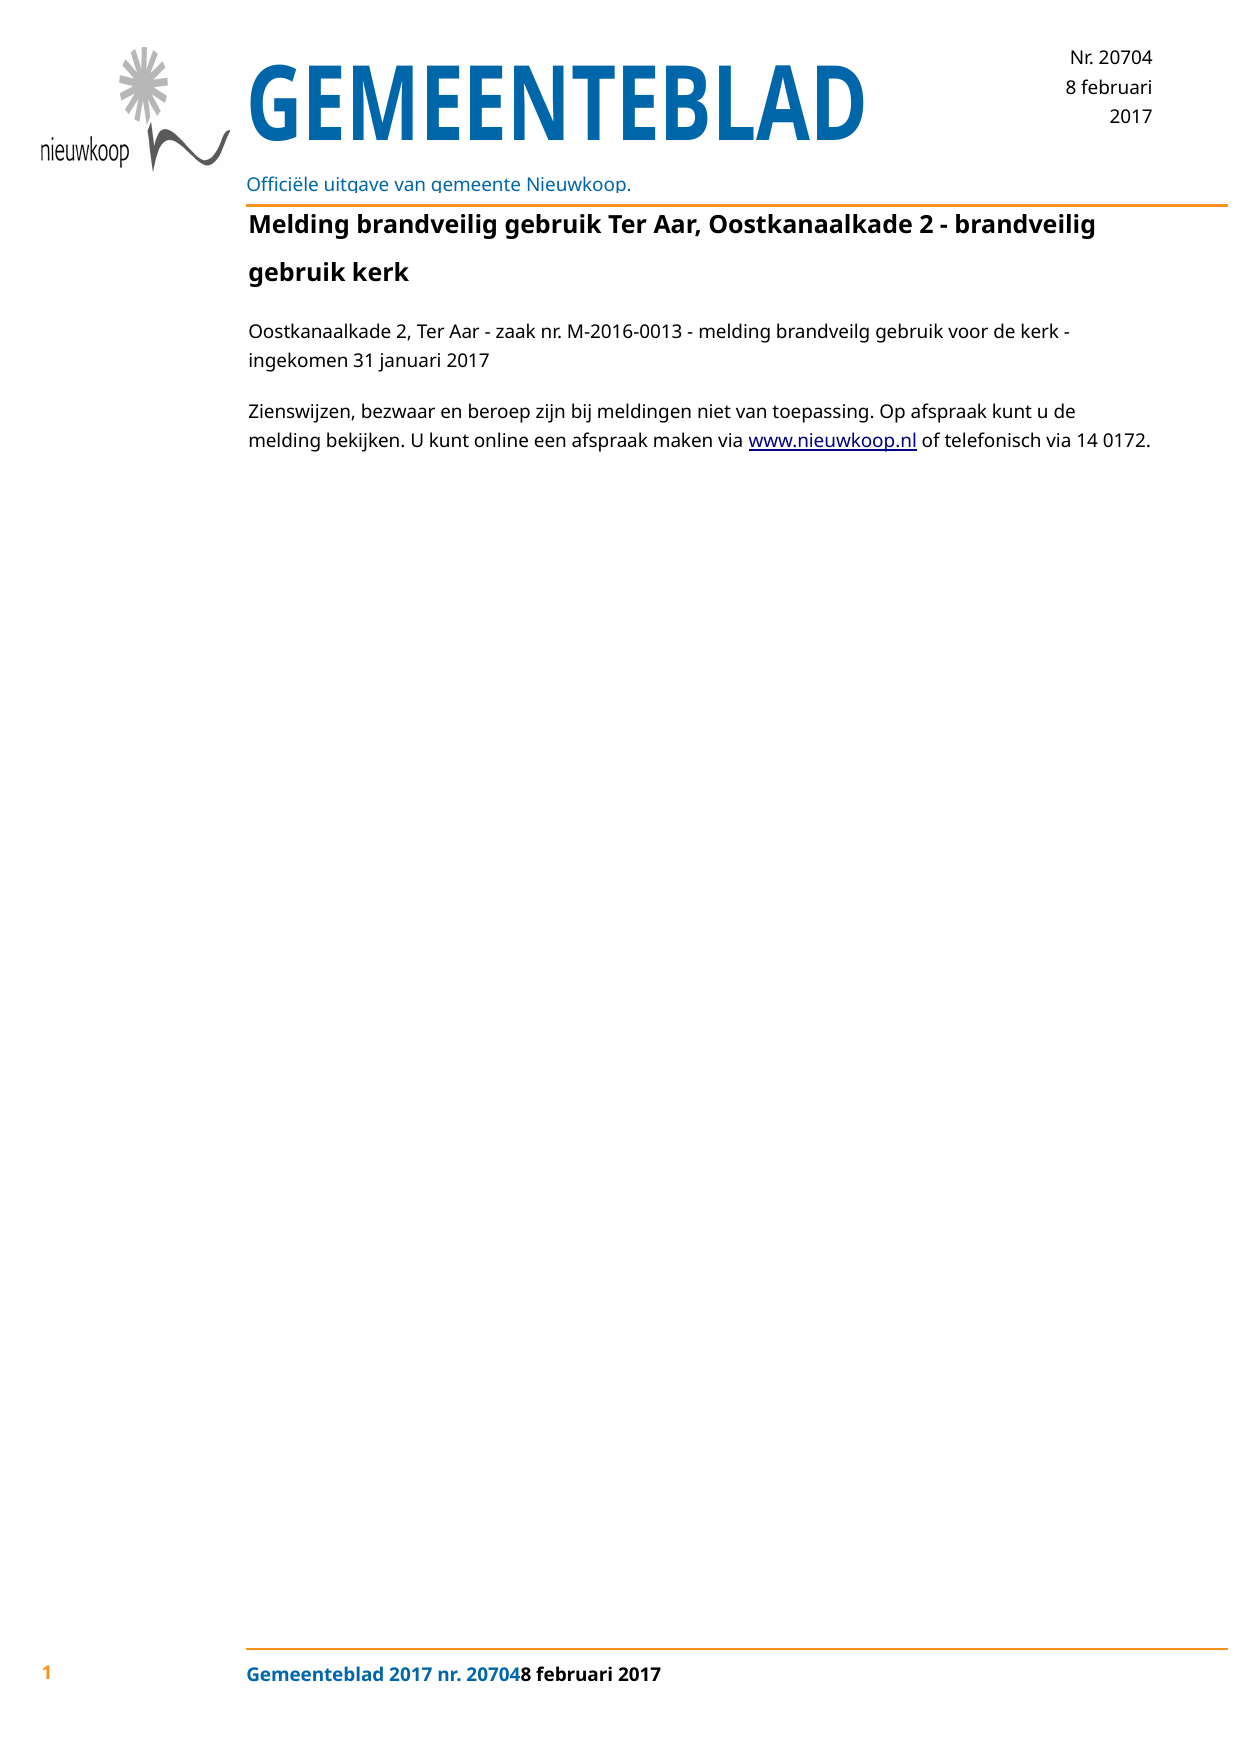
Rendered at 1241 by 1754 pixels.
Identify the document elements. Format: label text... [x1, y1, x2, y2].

text Oostkanaalkade 2, Ter Aar - zaak nr. M-2016-0013 - melding brandveilg gebruik voor de kerk - ingekomen 31 januari 2017 [248, 318, 1152, 373]
text Zienswijzen, bezwaar en beroep zijn bij meldingen niet van toepassing. Op afspraak kunt u de melding bekijken. U kunt online een afspraak maken via www.nieuwkoop.nl of telefonisch via 14 0172. [248, 398, 1152, 453]
text Melding brandveilig gebruik Ter Aar, Oostkanaalkade 2 - brandveilig gebruik kerk [248, 207, 1152, 288]
picture [41, 47, 231, 172]
